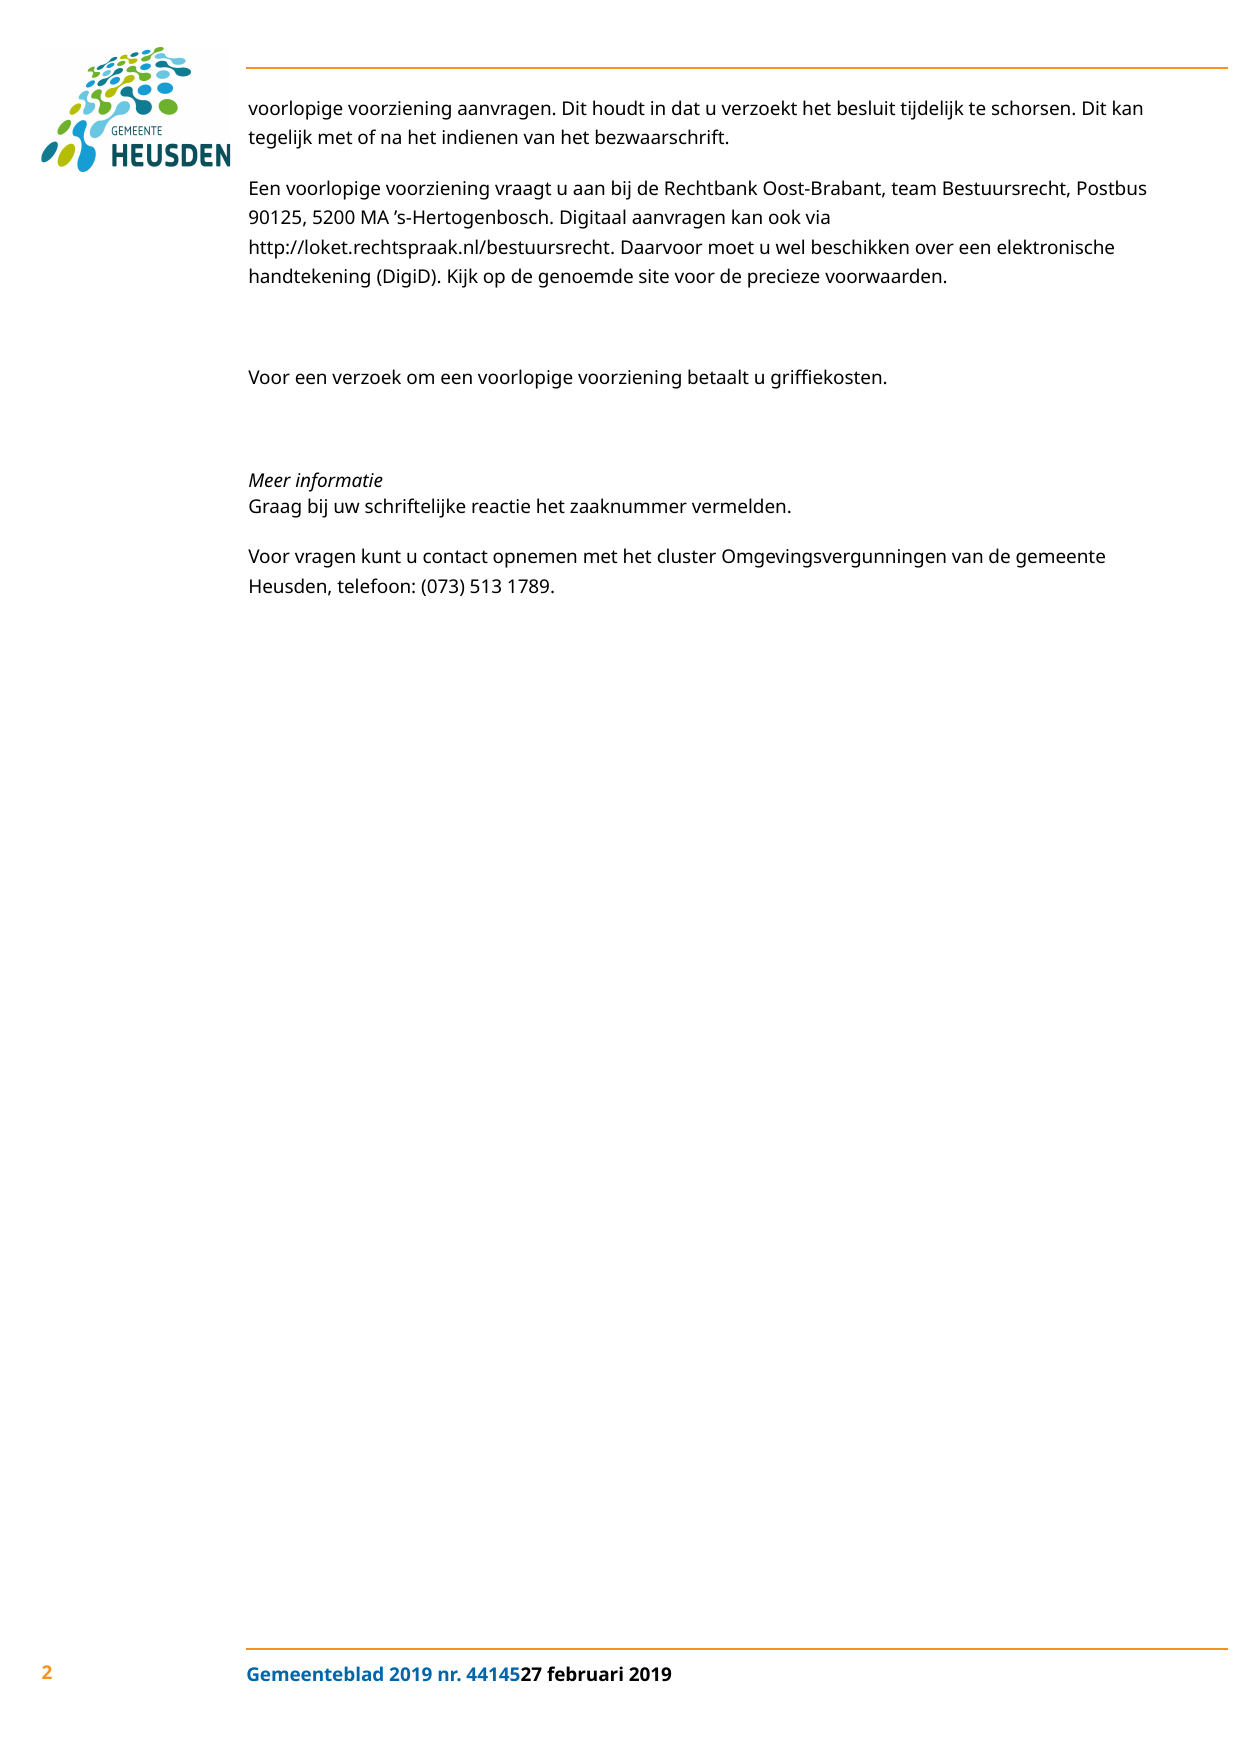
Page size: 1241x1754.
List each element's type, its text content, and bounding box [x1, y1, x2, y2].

text Graag bij uw schriftelijke reactie het zaaknummer vermelden. [248, 493, 1152, 519]
text Meer informatie [248, 468, 1152, 493]
picture [41, 47, 231, 172]
text Voor vragen kunt u contact opnemen met het cluster Omgevingsvergunningen van de gemeente Heusden, telefoon: (073) 513 1789. [248, 544, 1152, 599]
text Voor een verzoek om een voorlopige voorziening betaalt u griffiekosten. [248, 364, 1152, 390]
text Een voorlopige voorziening vraagt u aan bij de Rechtbank Oost-Brabant, team Bestuursrecht, Postbus 90125, 5200 MA ’s-Hertogenbosch. Digitaal aanvragen kan ook via http://loket.rechtspraak.nl/bestuursrecht. Daarvoor moet u wel beschikken over een elektronische handtekening (DigiD). Kijk op de genoemde site voor de precieze voorwaarden. [248, 175, 1152, 289]
text voorlopige voorziening aanvragen. Dit houdt in dat u verzoekt het besluit tijdelijk te schorsen. Dit kan tegelijk met of na het indienen van het bezwaarschrift. [248, 95, 1152, 150]
